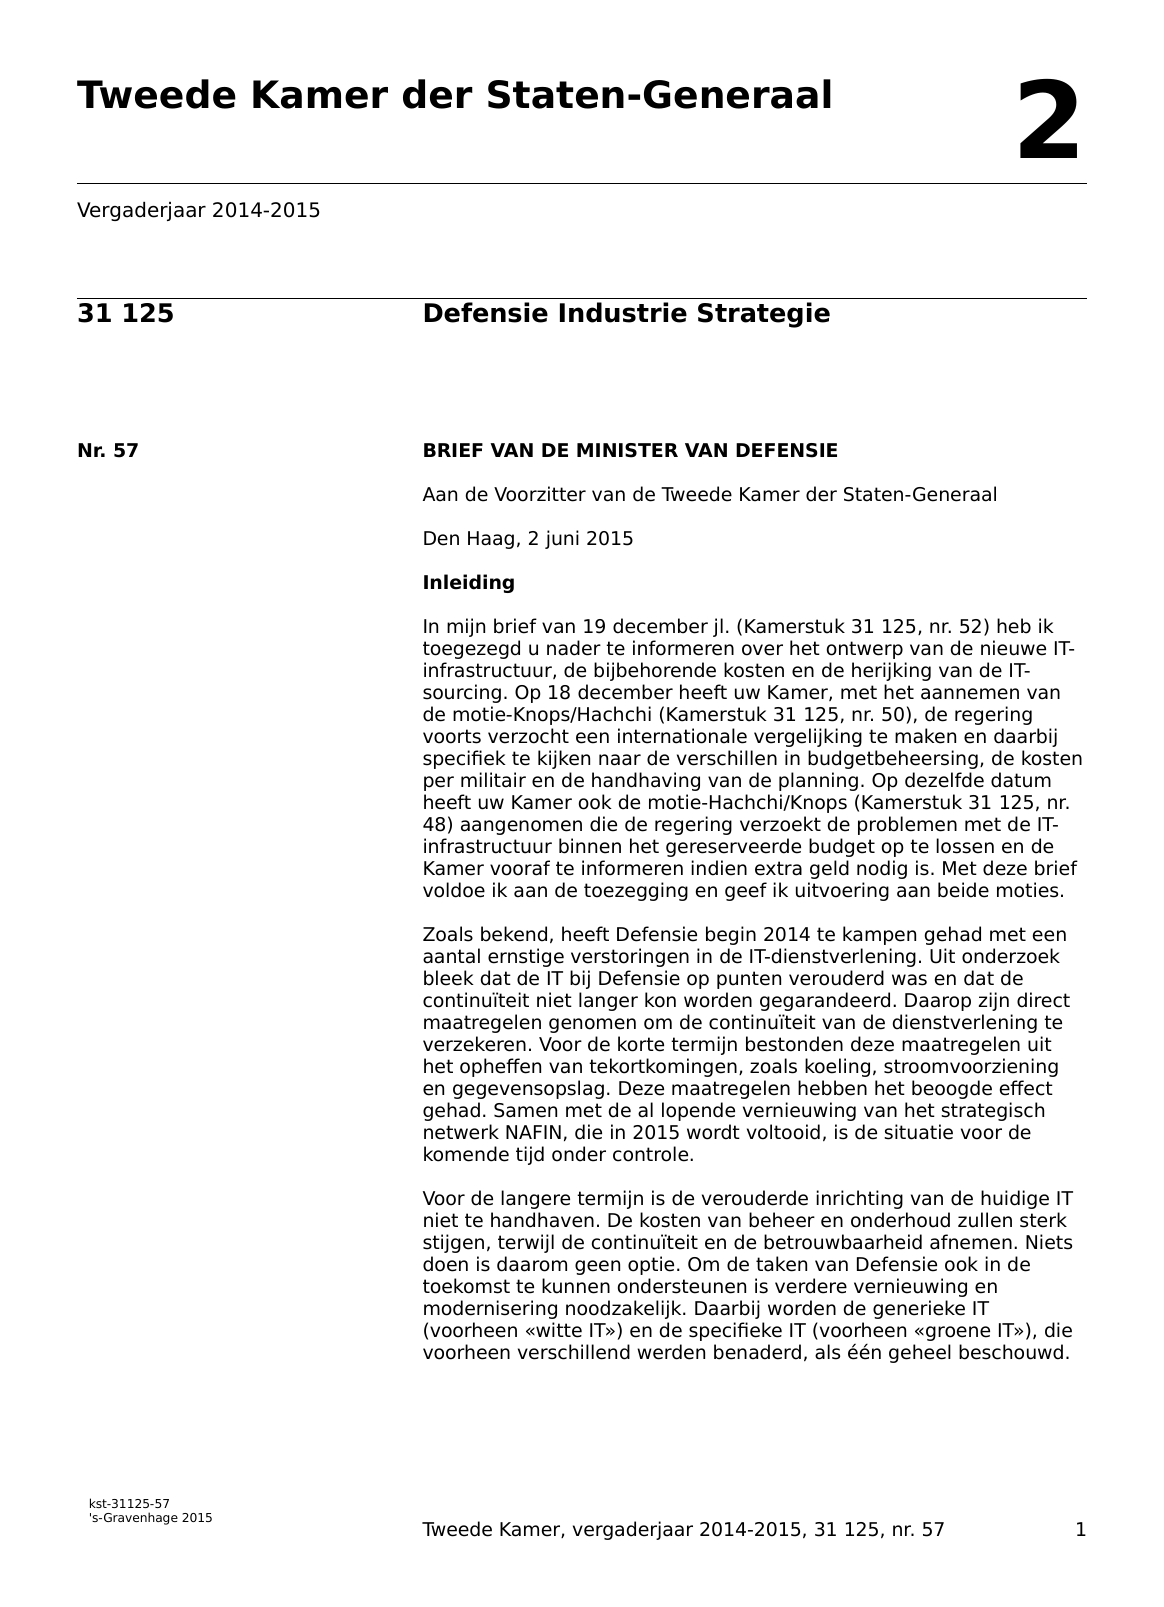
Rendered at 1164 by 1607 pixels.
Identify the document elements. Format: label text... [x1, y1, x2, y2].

text In mijn brief van 19 december jl. (Kamerstuk 31 125, nr. 52) heb ik toegezegd u nader te informeren over het ontwerp van de nieuwe IT-infrastructuur, de bijbehorende kosten en de herijking van de IT-sourcing. Op 18 december heeft uw Kamer, met het aannemen van de motie-Knops/Hachchi (Kamerstuk 31 125, nr. 50), de regering voorts verzocht een internationale vergelijking te maken en daarbij specifiek te kijken naar de verschillen in budgetbeheersing, de kosten per militair en de handhaving van de planning. Op dezelfde datum heeft uw Kamer ook de motie-Hachchi/Knops (Kamerstuk 31 125, nr. 48) aangenomen die de regering verzoekt de problemen met de IT-infrastructuur binnen het gereserveerde budget op te lossen en de Kamer vooraf te informeren indien extra geld nodig is. Met deze brief voldoe ik aan de toezegging en geef ik uitvoering aan beide moties. [422, 616, 1087, 902]
text Aan de Voorzitter van de Tweede Kamer der Staten-Generaal [422, 484, 1087, 506]
text Voor de langere termijn is de verouderde inrichting van de huidige IT niet te handhaven. De kosten van beheer en onderhoud zullen sterk stijgen, terwijl de continuïteit en de betrouwbaarheid afnemen. Niets doen is daarom geen optie. Om de taken van Defensie ook in de toekomst te kunnen ondersteunen is verdere vernieuwing en modernisering noodzakelijk. Daarbij worden de generieke IT (voorheen «witte IT») en de specifieke IT (voorheen «groene IT»), die voorheen verschillend werden benaderd, als één geheel beschouwd. [422, 1188, 1087, 1364]
table_header 2 [886, 59, 1087, 183]
table_cell Vergaderjaar 2014-2015 [77, 184, 1087, 298]
text kst-31125-57 [88, 1497, 323, 1511]
subtitle Nr. 57 BRIEF VAN DE MINISTER VAN DEFENSIE [77, 440, 1087, 462]
table_header Tweede Kamer der Staten-Generaal [77, 59, 886, 183]
text Zoals bekend, heeft Defensie begin 2014 te kampen gehad met een aantal ernstige verstoringen in de IT-dienstverlening. Uit onderzoek bleek dat de IT bij Defensie op punten verouderd was en dat de continuïteit niet langer kon worden gegarandeerd. Daarop zijn direct maatregelen genomen om de continuïteit van de dienstverlening te verzekeren. Voor de korte termijn bestonden deze maatregelen uit het opheffen van tekortkomingen, zoals koeling, stroomvoorziening en gegevensopslag. Deze maatregelen hebben het beoogde effect gehad. Samen met de al lopende vernieuwing van het strategisch netwerk NAFIN, die in 2015 wordt voltooid, is de situatie voor de komende tijd onder controle. [422, 924, 1087, 1166]
subtitle 31 125 Defensie Industrie Strategie [77, 299, 1087, 329]
subtitle Inleiding [422, 572, 1087, 594]
text 's-Gravenhage 2015 [88, 1511, 323, 1525]
text Den Haag, 2 juni 2015 [422, 528, 1087, 550]
